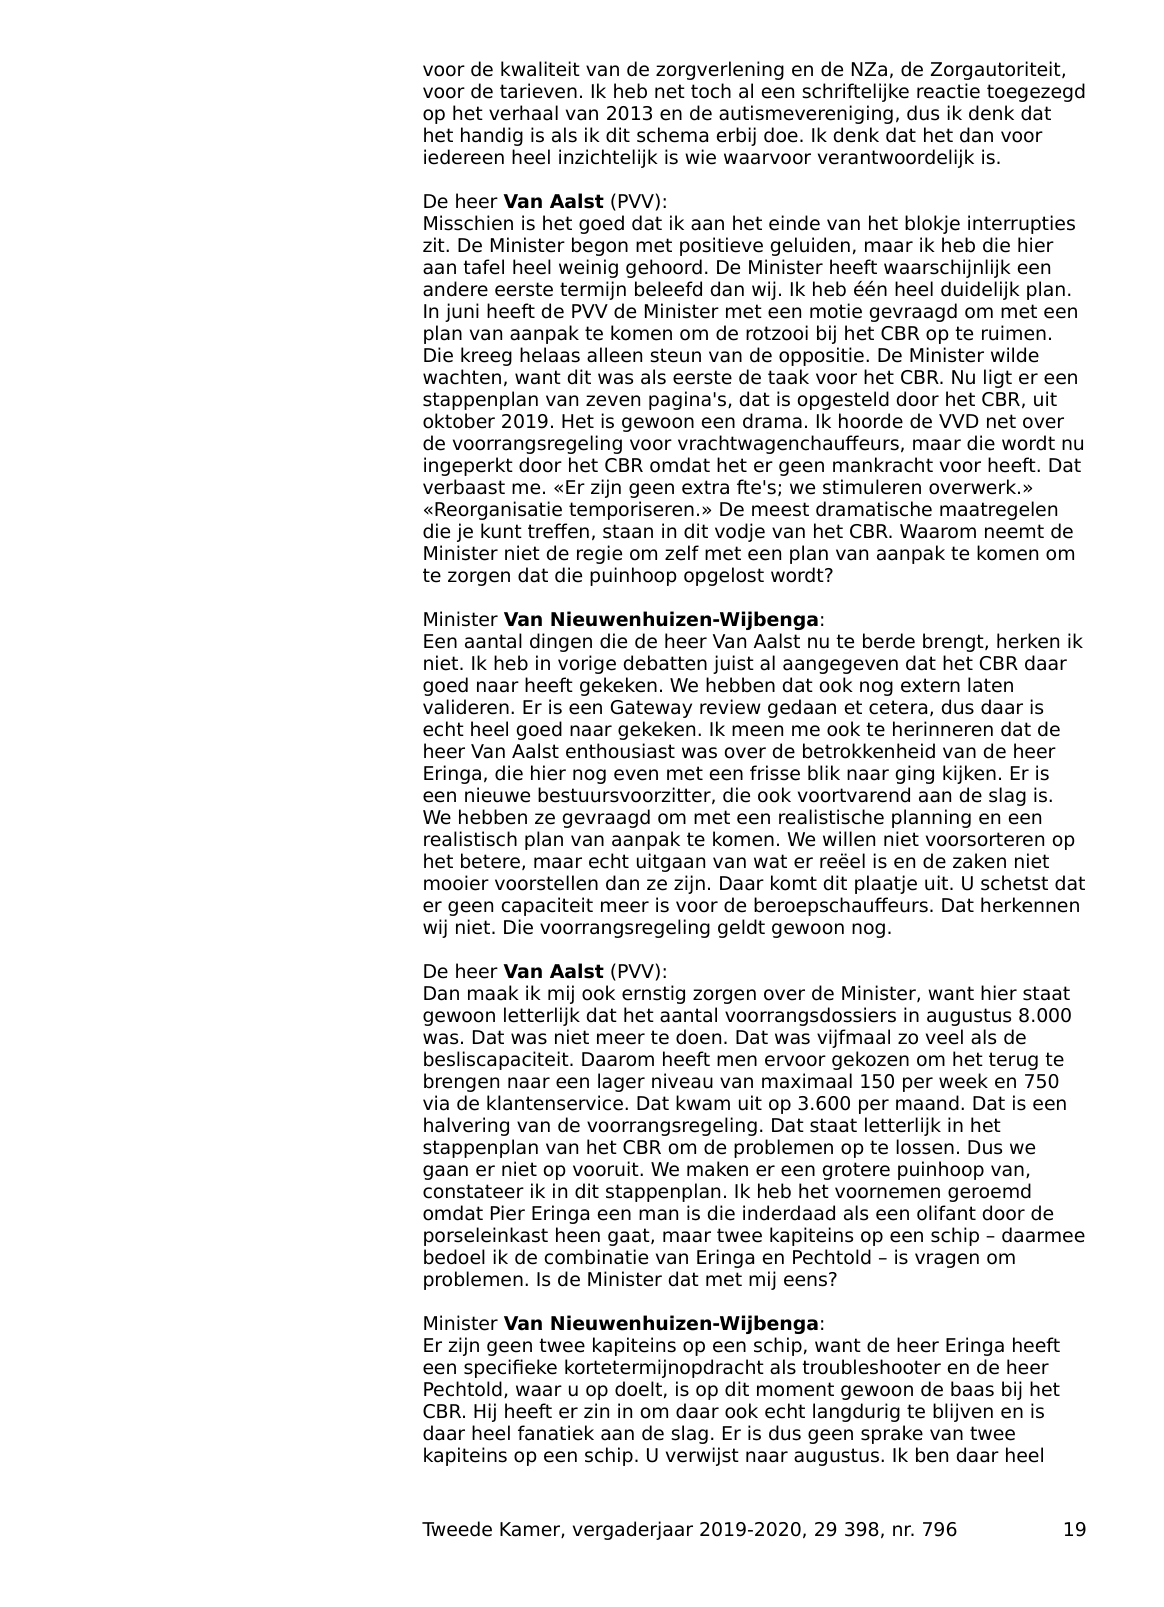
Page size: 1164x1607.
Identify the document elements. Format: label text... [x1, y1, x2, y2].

text Dan maak ik mij ook ernstig zorgen over de Minister, want hier staat gewoon letterlijk dat het aantal voorrangsdossiers in augustus 8.000 was. Dat was niet meer te doen. Dat was vijfmaal zo veel als de besliscapaciteit. Daarom heeft men ervoor gekozen om het terug te brengen naar een lager niveau van maximaal 150 per week en 750 via de klantenservice. Dat kwam uit op 3.600 per maand. Dat is een halvering van de voorrangsregeling. Dat staat letterlijk in het stappenplan van het CBR om de problemen op te lossen. Dus we gaan er niet op vooruit. We maken er een grotere puinhoop van, constateer ik in dit stappenplan. Ik heb het voornemen geroemd omdat Pier Eringa een man is die inderdaad als een olifant door de porseleinkast heen gaat, maar twee kapiteins op een schip – daarmee bedoel ik de combinatie van Eringa en Pechtold – is vragen om problemen. Is de Minister dat met mij eens? [422, 983, 1087, 1291]
text Er zijn geen twee kapiteins op een schip, want de heer Eringa heeft een specifieke kortetermijnopdracht als troubleshooter en de heer Pechtold, waar u op doelt, is op dit moment gewoon de baas bij het CBR. Hij heeft er zin in om daar ook echt langdurig te blijven en is daar heel fanatiek aan de slag. Er is dus geen sprake van twee kapiteins op een schip. U verwijst naar augustus. Ik ben daar heel [422, 1335, 1087, 1467]
text Minister Van Nieuwenhuizen-Wijbenga: [422, 609, 1087, 631]
text Misschien is het goed dat ik aan het einde van het blokje interrupties zit. De Minister begon met positieve geluiden, maar ik heb die hier aan tafel heel weinig gehoord. De Minister heeft waarschijnlijk een andere eerste termijn beleefd dan wij. Ik heb één heel duidelijk plan. In juni heeft de PVV de Minister met een motie gevraagd om met een plan van aanpak te komen om de rotzooi bij het CBR op te ruimen. Die kreeg helaas alleen steun van de oppositie. De Minister wilde wachten, want dit was als eerste de taak voor het CBR. Nu ligt er een stappenplan van zeven pagina's, dat is opgesteld door het CBR, uit oktober 2019. Het is gewoon een drama. Ik hoorde de VVD net over de voorrangsregeling voor vrachtwagenchauffeurs, maar die wordt nu ingeperkt door het CBR omdat het er geen mankracht voor heeft. Dat verbaast me. «Er zijn geen extra fte's; we stimuleren overwerk.» «Reorganisatie temporiseren.» De meest dramatische maatregelen die je kunt treffen, staan in dit vodje van het CBR. Waarom neemt de Minister niet de regie om zelf met een plan van aanpak te komen om te zorgen dat die puinhoop opgelost wordt? [422, 213, 1087, 587]
text De heer Van Aalst (PVV): [422, 961, 1087, 983]
text De heer Van Aalst (PVV): [422, 191, 1087, 213]
text Een aantal dingen die de heer Van Aalst nu te berde brengt, herken ik niet. Ik heb in vorige debatten juist al aangegeven dat het CBR daar goed naar heeft gekeken. We hebben dat ook nog extern laten valideren. Er is een Gateway review gedaan et cetera, dus daar is echt heel goed naar gekeken. Ik meen me ook te herinneren dat de heer Van Aalst enthousiast was over de betrokkenheid van de heer Eringa, die hier nog even met een frisse blik naar ging kijken. Er is een nieuwe bestuursvoorzitter, die ook voortvarend aan de slag is. We hebben ze gevraagd om met een realistische planning en een realistisch plan van aanpak te komen. We willen niet voorsorteren op het betere, maar echt uitgaan van wat er reëel is en de zaken niet mooier voorstellen dan ze zijn. Daar komt dit plaatje uit. U schetst dat er geen capaciteit meer is voor de beroepschauffeurs. Dat herkennen wij niet. Die voorrangsregeling geldt gewoon nog. [422, 631, 1087, 939]
text voor de kwaliteit van de zorgverlening en de NZa, de Zorgautoriteit, voor de tarieven. Ik heb net toch al een schriftelijke reactie toegezegd op het verhaal van 2013 en de autismevereniging, dus ik denk dat het handig is als ik dit schema erbij doe. Ik denk dat het dan voor iedereen heel inzichtelijk is wie waarvoor verantwoordelijk is. [422, 59, 1087, 169]
text Minister Van Nieuwenhuizen-Wijbenga: [422, 1313, 1087, 1335]
